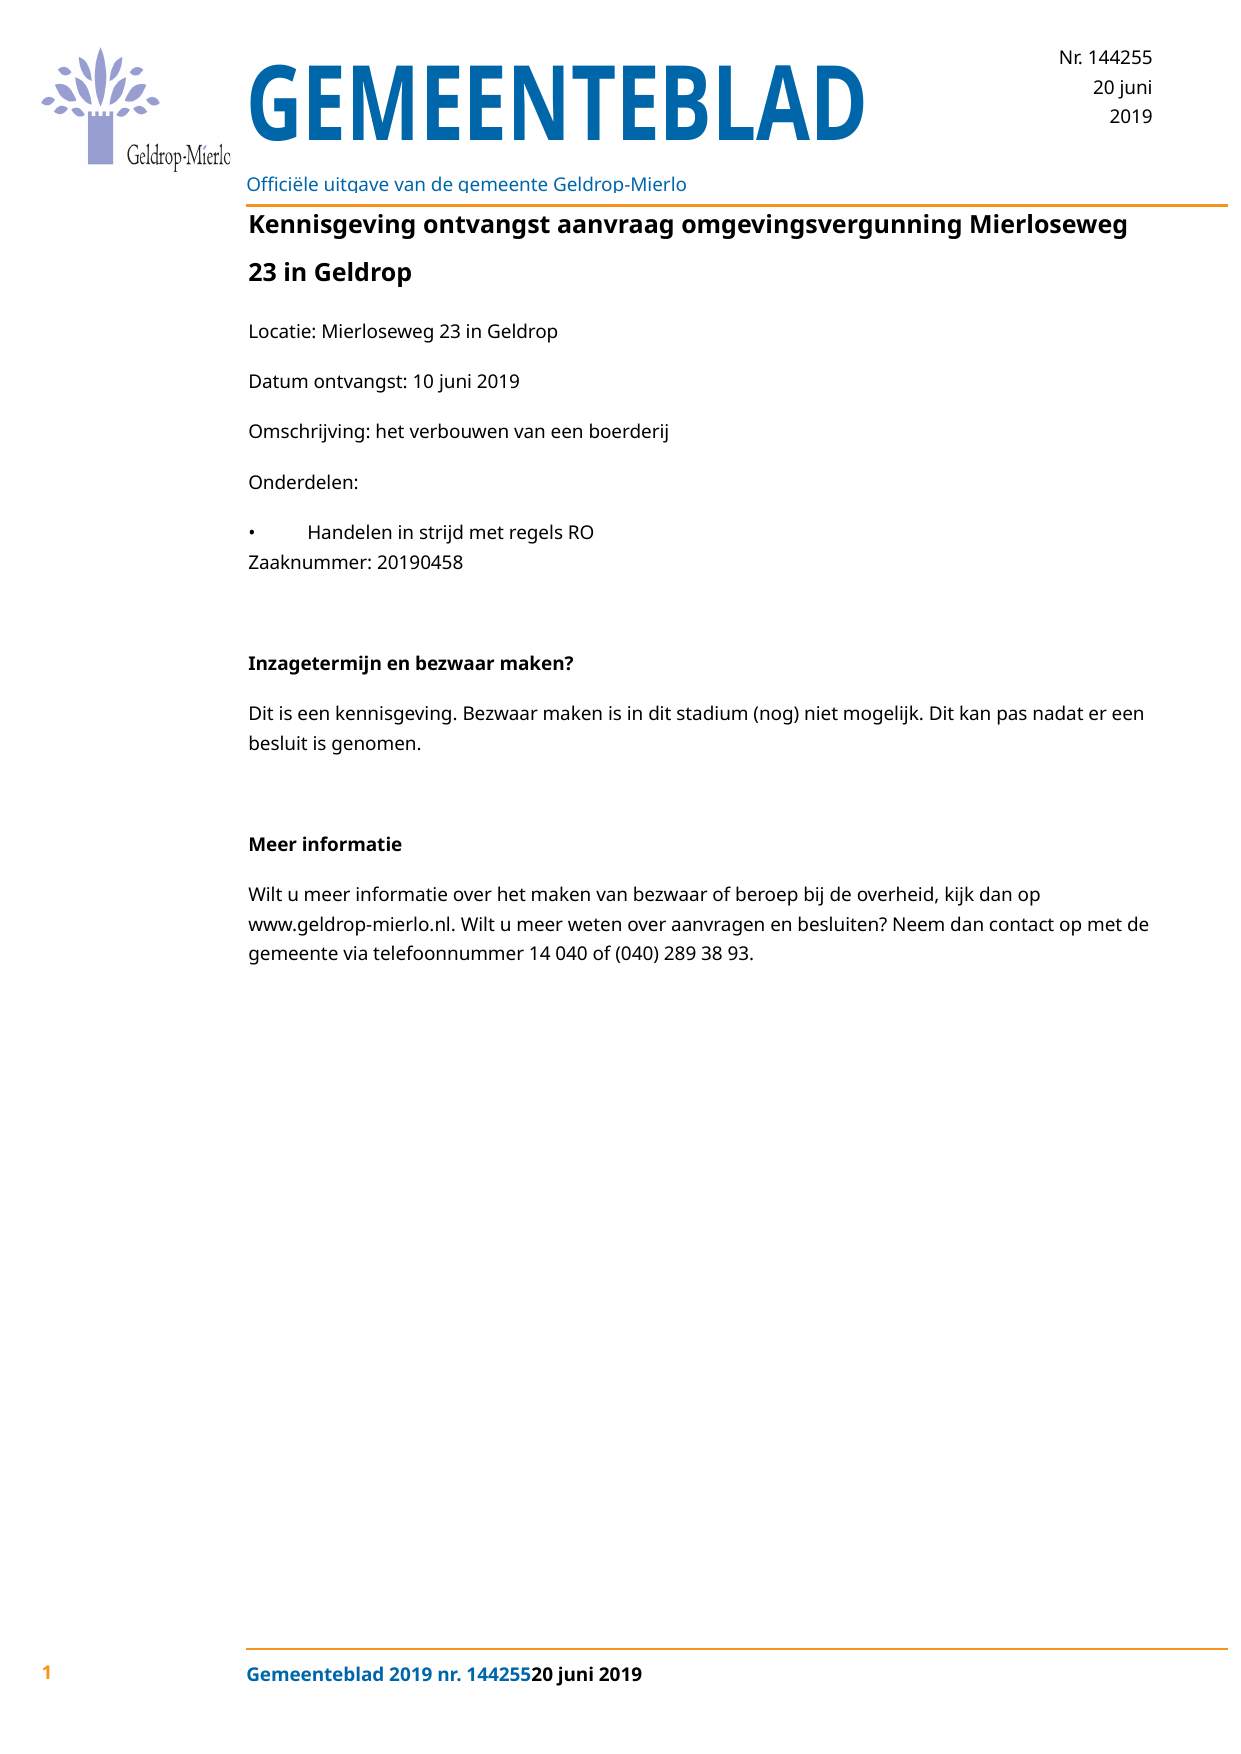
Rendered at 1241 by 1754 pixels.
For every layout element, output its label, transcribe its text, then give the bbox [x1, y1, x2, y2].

text Wilt u meer informatie over het maken van bezwaar of beroep bij de overheid, kijk dan op www.geldrop-mierlo.nl. Wilt u meer weten over aanvragen en besluiten? Neem dan contact op met de gemeente via telefoonnummer 14 040 of (040) 289 38 93. [248, 881, 1152, 966]
text Kennisgeving ontvangst aanvraag omgevingsvergunning Mierloseweg 23 in Geldrop [248, 207, 1152, 288]
text Locatie: Mierloseweg 23 in Geldrop [248, 318, 1152, 344]
picture [41, 47, 231, 172]
text Meer informatie [248, 831, 1152, 857]
text Inzagetermijn en bezwaar maken? [248, 650, 1152, 676]
list Handelen in strijd met regels RO [248, 519, 1152, 545]
text Zaaknummer: 20190458 [248, 549, 1152, 575]
text Onderdelen: [248, 469, 1152, 495]
text Omschrijving: het verbouwen van een boerderij [248, 419, 1152, 444]
text Datum ontvangst: 10 juni 2019 [248, 368, 1152, 394]
text Dit is een kennisgeving. Bezwaar maken is in dit stadium (nog) niet mogelijk. Dit kan pas nadat er een besluit is genomen. [248, 700, 1152, 756]
